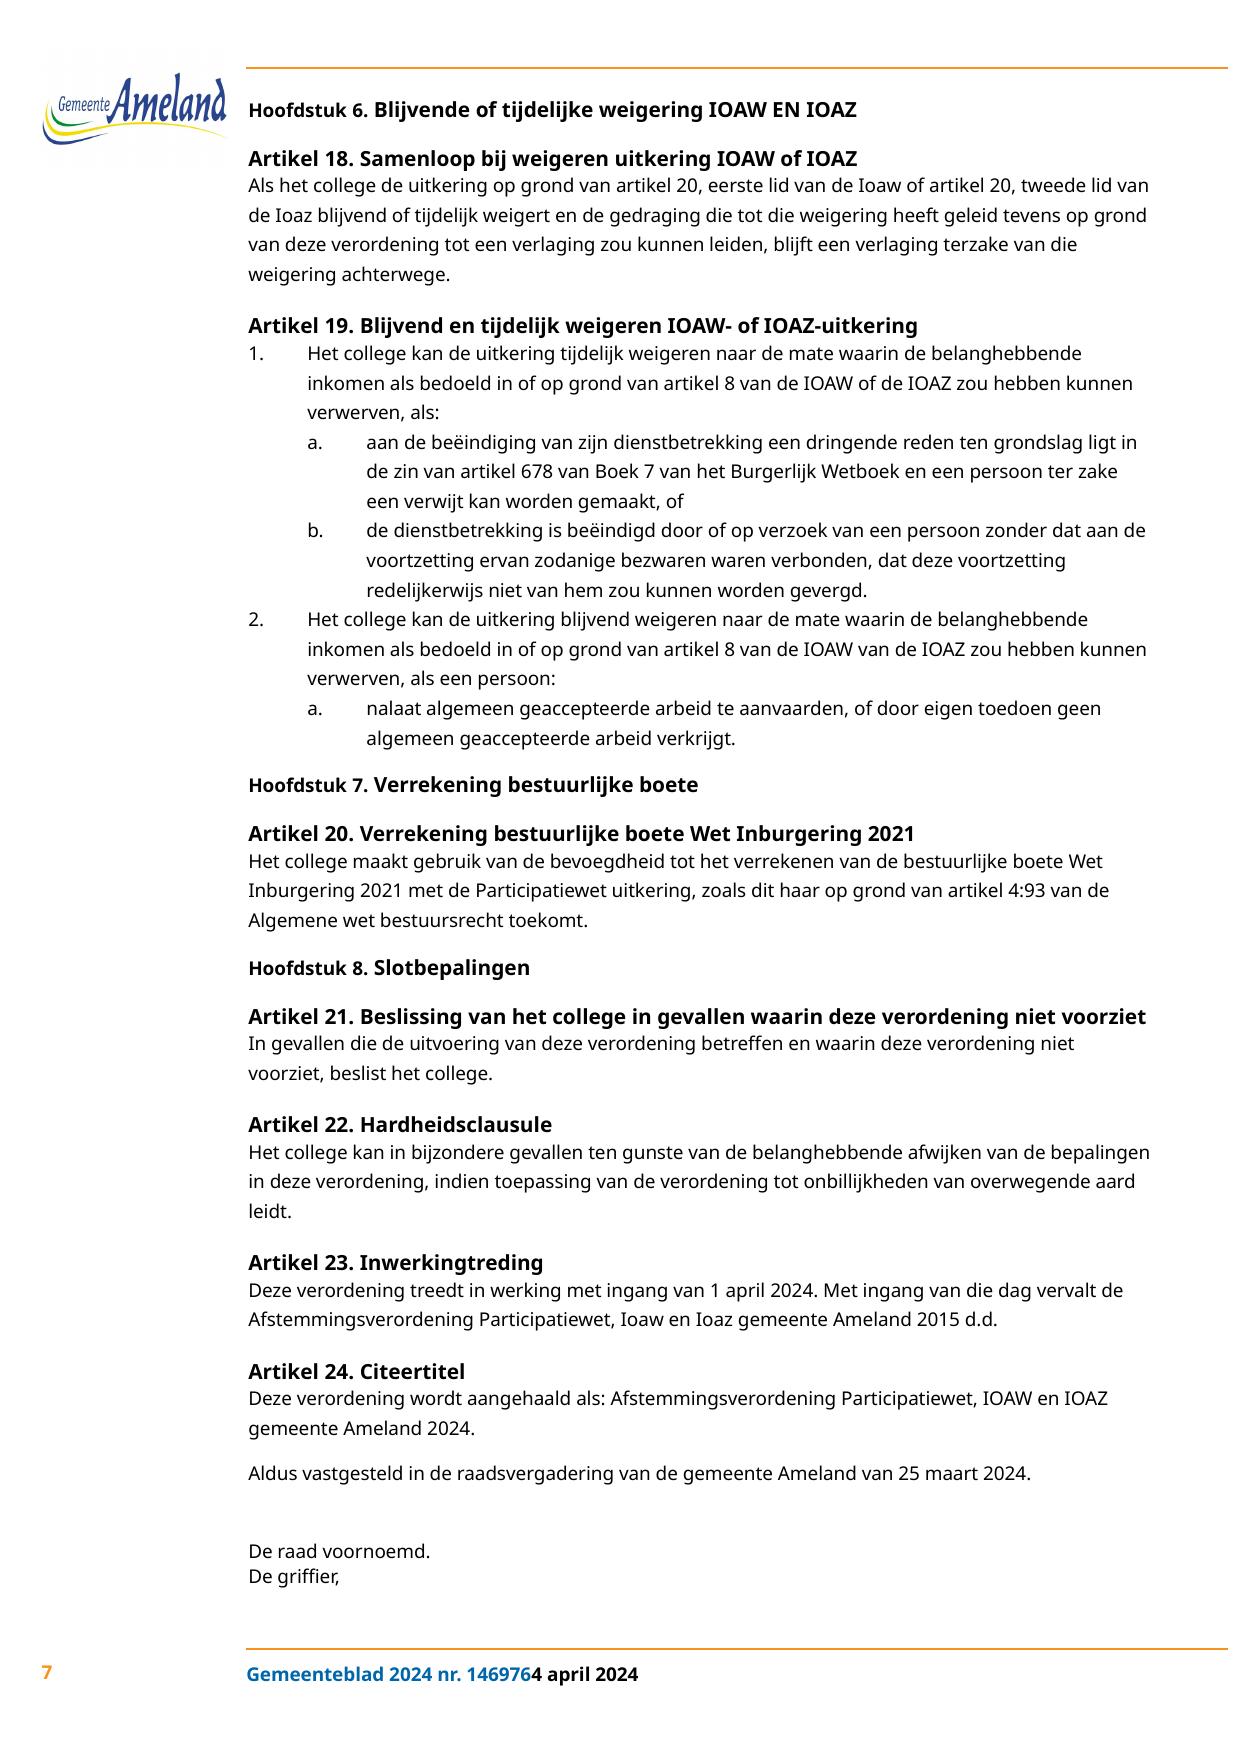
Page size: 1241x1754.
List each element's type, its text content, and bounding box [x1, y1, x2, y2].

list Het college kan de uitkering tijdelijk weigeren naar de mate waarin de belanghebbende inkomen als bedoeld in of op grond van artikel 8 van de IOAW of de IOAZ zou hebben kunnen verwerven, als: [248, 340, 1152, 425]
text In gevallen die de uitvoering van deze verordening betreffen en waarin deze verordening niet voorziet, beslist het college. [248, 1031, 1152, 1086]
list de dienstbetrekking is beëindigd door of op verzoek van een persoon zonder dat aan de voortzetting ervan zodanige bezwaren waren verbonden, dat deze voortzetting redelijkerwijs niet van hem zou kunnen worden gevergd. [307, 518, 1152, 602]
text Het college kan in bijzondere gevallen ten gunste van de belanghebbende afwijken van de bepalingen in deze verordening, indien toepassing van de verordening tot onbillijkheden van overwegende aard leidt. [248, 1139, 1152, 1224]
text De griffier, [248, 1563, 1152, 1589]
text Artikel 24. Citeertitel [248, 1357, 1152, 1385]
text Artikel 21. Beslissing van het college in gevallen waarin deze verordening niet voorziet [248, 1002, 1152, 1031]
picture [41, 47, 231, 172]
text Artikel 23. Inwerkingtreding [248, 1248, 1152, 1277]
text Deze verordening treedt in werking met ingang van 1 april 2024. Met ingang van die dag vervalt de Afstemmingsverordening Participatiewet, Ioaw en Ioaz gemeente Ameland 2015 d.d. [248, 1277, 1152, 1332]
text Hoofdstuk 7. Verrekening bestuurlijke boete [248, 770, 1152, 799]
text Artikel 18. Samenloop bij weigeren uitkering IOAW of IOAZ [248, 144, 1152, 172]
text Artikel 22. Hardheidsclausule [248, 1111, 1152, 1139]
text Het college maakt gebruik van de bevoegdheid tot het verrekenen van de bestuurlijke boete Wet Inburgering 2021 met de Participatiewet uitkering, zoals dit haar op grond van artikel 4:93 van de Algemene wet bestuursrecht toekomt. [248, 848, 1152, 933]
text Hoofdstuk 6. Blijvende of tijdelijke weigering IOAW EN IOAZ [248, 95, 1152, 123]
list aan de beëindiging van zijn dienstbetrekking een dringende reden ten grondslag ligt in de zin van artikel 678 van Boek 7 van het Burgerlijk Wetboek en een persoon ter zake een verwijt kan worden gemaakt, of [307, 429, 1152, 514]
text Deze verordening wordt aangehaald als: Afstemmingsverordening Participatiewet, IOAW en IOAZ gemeente Ameland 2024. [248, 1385, 1152, 1441]
text Artikel 20. Verrekening bestuurlijke boete Wet Inburgering 2021 [248, 819, 1152, 848]
text Aldus vastgesteld in de raadsvergadering van de gemeente Ameland van 25 maart 2024. [248, 1461, 1152, 1486]
text Artikel 19. Blijvend en tijdelijk weigeren IOAW- of IOAZ-uitkering [248, 312, 1152, 340]
text Als het college de uitkering op grond van artikel 20, eerste lid van de Ioaw of artikel 20, tweede lid van de Ioaz blijvend of tijdelijk weigert en de gedraging die tot die weigering heeft geleid tevens op grond van deze verordening tot een verlaging zou kunnen leiden, blijft een verlaging terzake van die weigering achterwege. [248, 172, 1152, 287]
text De raad voornoemd. [248, 1538, 1152, 1563]
list Het college kan de uitkering blijvend weigeren naar de mate waarin de belanghebbende inkomen als bedoeld in of op grond van artikel 8 van de IOAW van de IOAZ zou hebben kunnen verwerven, als een persoon: [248, 606, 1152, 691]
list nalaat algemeen geaccepteerde arbeid te aanvaarden, of door eigen toedoen geen algemeen geaccepteerde arbeid verkrijgt. [307, 695, 1152, 750]
text Hoofdstuk 8. Slotbepalingen [248, 953, 1152, 981]
